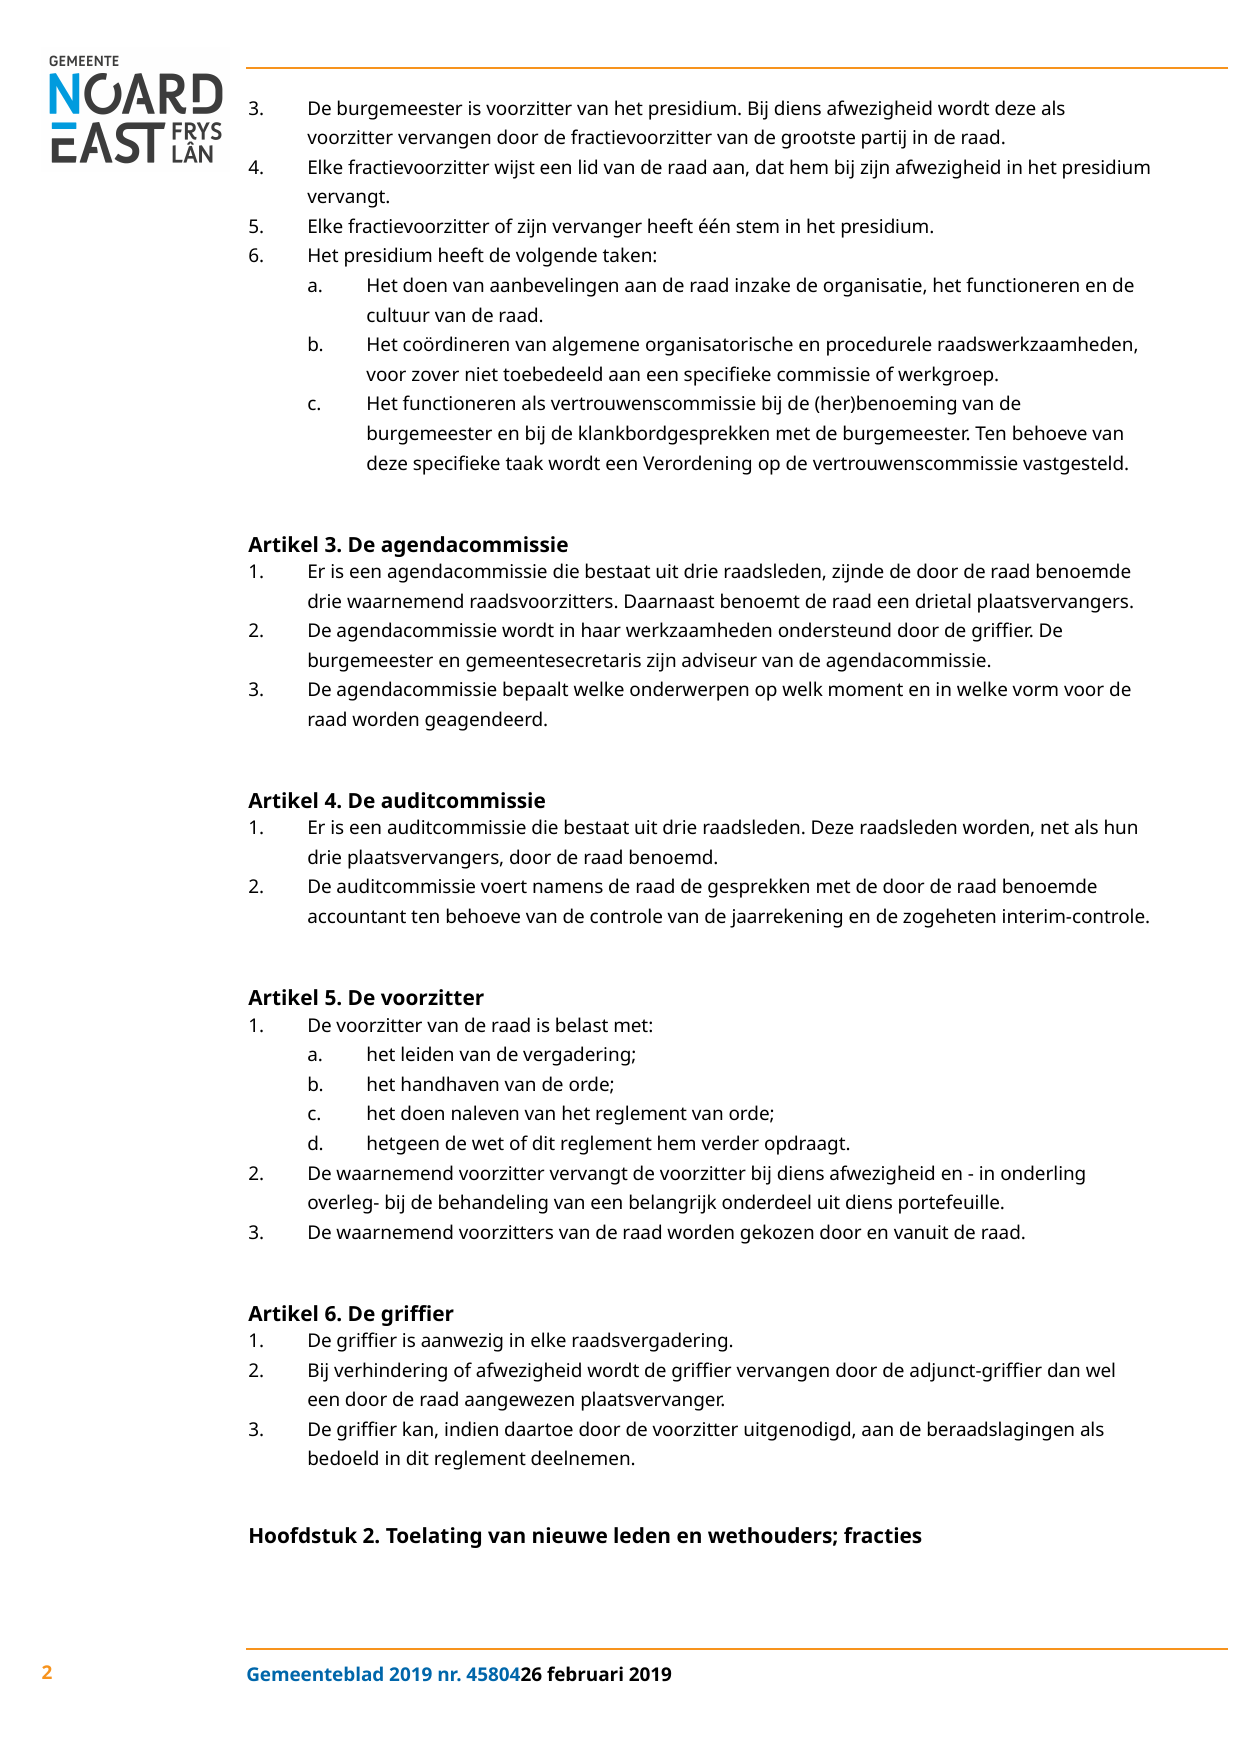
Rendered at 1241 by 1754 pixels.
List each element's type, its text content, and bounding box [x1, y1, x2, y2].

list De agendacommissie wordt in haar werkzaamheden ondersteund door de griffier. De burgemeester en gemeentesecretaris zijn adviseur van de agendacommissie. [248, 617, 1152, 673]
list Het presidium heeft de volgende taken: [248, 243, 1152, 268]
list het handhaven van de orde; [307, 1071, 1152, 1097]
text Hoofdstuk 2. Toelating van nieuwe leden en wethouders; fracties [248, 1521, 1152, 1549]
list Er is een auditcommissie die bestaat uit drie raadsleden. Deze raadsleden worden, net als hun drie plaatsvervangers, door de raad benoemd. [248, 814, 1152, 870]
list De auditcommissie voert namens de raad de gesprekken met de door de raad benoemde accountant ten behoeve van de controle van de jaarrekening en de zogeheten interim-controle. [248, 874, 1152, 929]
list het leiden van de vergadering; [307, 1041, 1152, 1067]
list De waarnemend voorzitter vervangt de voorzitter bij diens afwezigheid en - in onderling overleg- bij de behandeling van een belangrijk onderdeel uit diens portefeuille. [248, 1160, 1152, 1215]
list Het coördineren van algemene organisatorische en procedurele raadswerkzaamheden, voor zover niet toebedeeld aan een specifieke commissie of werkgroep. [307, 331, 1152, 387]
list Bij verhindering of afwezigheid wordt de griffier vervangen door de adjunct-griffier dan wel een door de raad aangewezen plaatsvervanger. [248, 1357, 1152, 1412]
text Artikel 3. De agendacommissie [248, 530, 1152, 558]
list Het functioneren als vertrouwenscommissie bij de (her)benoeming van de burgemeester en bij de klankbordgesprekken met de burgemeester. Ten behoeve van deze specifieke taak wordt een Verordening op de vertrouwenscommissie vastgesteld. [307, 391, 1152, 476]
list De griffier kan, indien daartoe door de voorzitter uitgenodigd, aan de beraadslagingen als bedoeld in dit reglement deelnemen. [248, 1416, 1152, 1471]
text Artikel 5. De voorzitter [248, 983, 1152, 1012]
list het doen naleven van het reglement van orde; [307, 1101, 1152, 1126]
list De agendacommissie bepaalt welke onderwerpen op welk moment en in welke vorm voor de raad worden geagendeerd. [248, 677, 1152, 732]
list Het doen van aanbevelingen aan de raad inzake de organisatie, het functioneren en de cultuur van de raad. [307, 272, 1152, 328]
list Er is een agendacommissie die bestaat uit drie raadsleden, zijnde de door de raad benoemde drie waarnemend raadsvoorzitters. Daarnaast benoemt de raad een drietal plaatsvervangers. [248, 558, 1152, 613]
picture [41, 47, 231, 172]
list De waarnemend voorzitters van de raad worden gekozen door en vanuit de raad. [248, 1219, 1152, 1244]
text Artikel 4. De auditcommissie [248, 786, 1152, 814]
list De burgemeester is voorzitter van het presidium. Bij diens afwezigheid wordt deze als voorzitter vervangen door de fractievoorzitter van de grootste partij in de raad. [248, 95, 1152, 150]
text Artikel 6. De griffier [248, 1299, 1152, 1327]
list De voorzitter van de raad is belast met: [248, 1012, 1152, 1037]
list De griffier is aanwezig in elke raadsvergadering. [248, 1327, 1152, 1353]
list Elke fractievoorzitter wijst een lid van de raad aan, dat hem bij zijn afwezigheid in het presidium vervangt. [248, 154, 1152, 209]
list hetgeen de wet of dit reglement hem verder opdraagt. [307, 1130, 1152, 1156]
list Elke fractievoorzitter of zijn vervanger heeft één stem in het presidium. [248, 213, 1152, 239]
